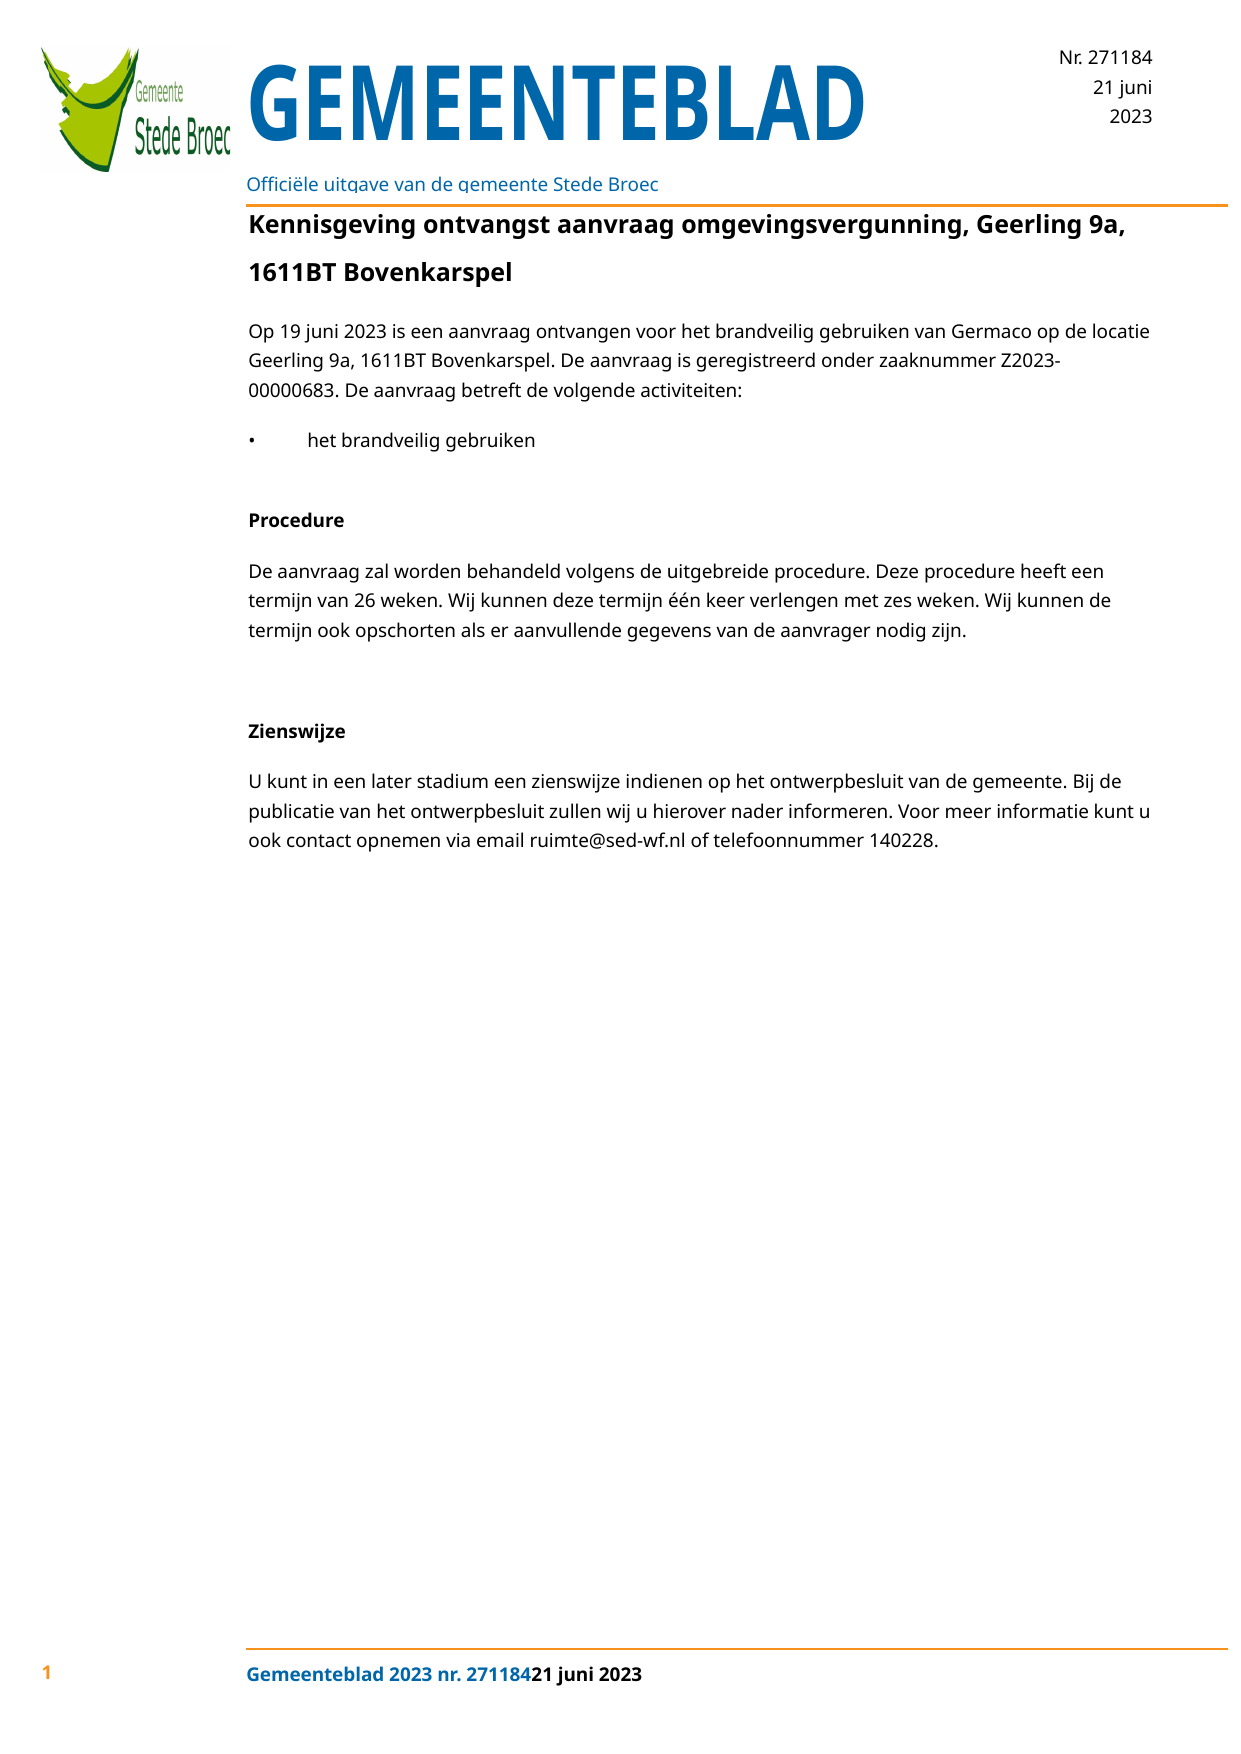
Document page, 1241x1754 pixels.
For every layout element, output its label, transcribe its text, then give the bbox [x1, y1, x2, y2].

text De aanvraag zal worden behandeld volgens de uitgebreide procedure. Deze procedure heeft een termijn van 26 weken. Wij kunnen deze termijn één keer verlengen met zes weken. Wij kunnen de termijn ook opschorten als er aanvullende gegevens van de aanvrager nodig zijn. [248, 558, 1152, 643]
text Zienswijze [248, 718, 1152, 744]
text Procedure [248, 507, 1152, 533]
text Op 19 juni 2023 is een aanvraag ontvangen voor het brandveilig gebruiken van Germaco op de locatie Geerling 9a, 1611BT Bovenkarspel. De aanvraag is geregistreerd onder zaaknummer Z2023-00000683. De aanvraag betreft de volgende activiteiten: [248, 318, 1152, 403]
text U kunt in een later stadium een zienswijze indienen op het ontwerpbesluit van de gemeente. Bij de publicatie van het ontwerpbesluit zullen wij u hierover nader informeren. Voor meer informatie kunt u ook contact opnemen via email ruimte@sed-wf.nl of telefoonnummer 140228. [248, 768, 1152, 853]
list het brandveilig gebruiken [248, 427, 1152, 453]
picture [41, 47, 231, 172]
text Kennisgeving ontvangst aanvraag omgevingsvergunning, Geerling 9a, 1611BT Bovenkarspel [248, 207, 1152, 288]
